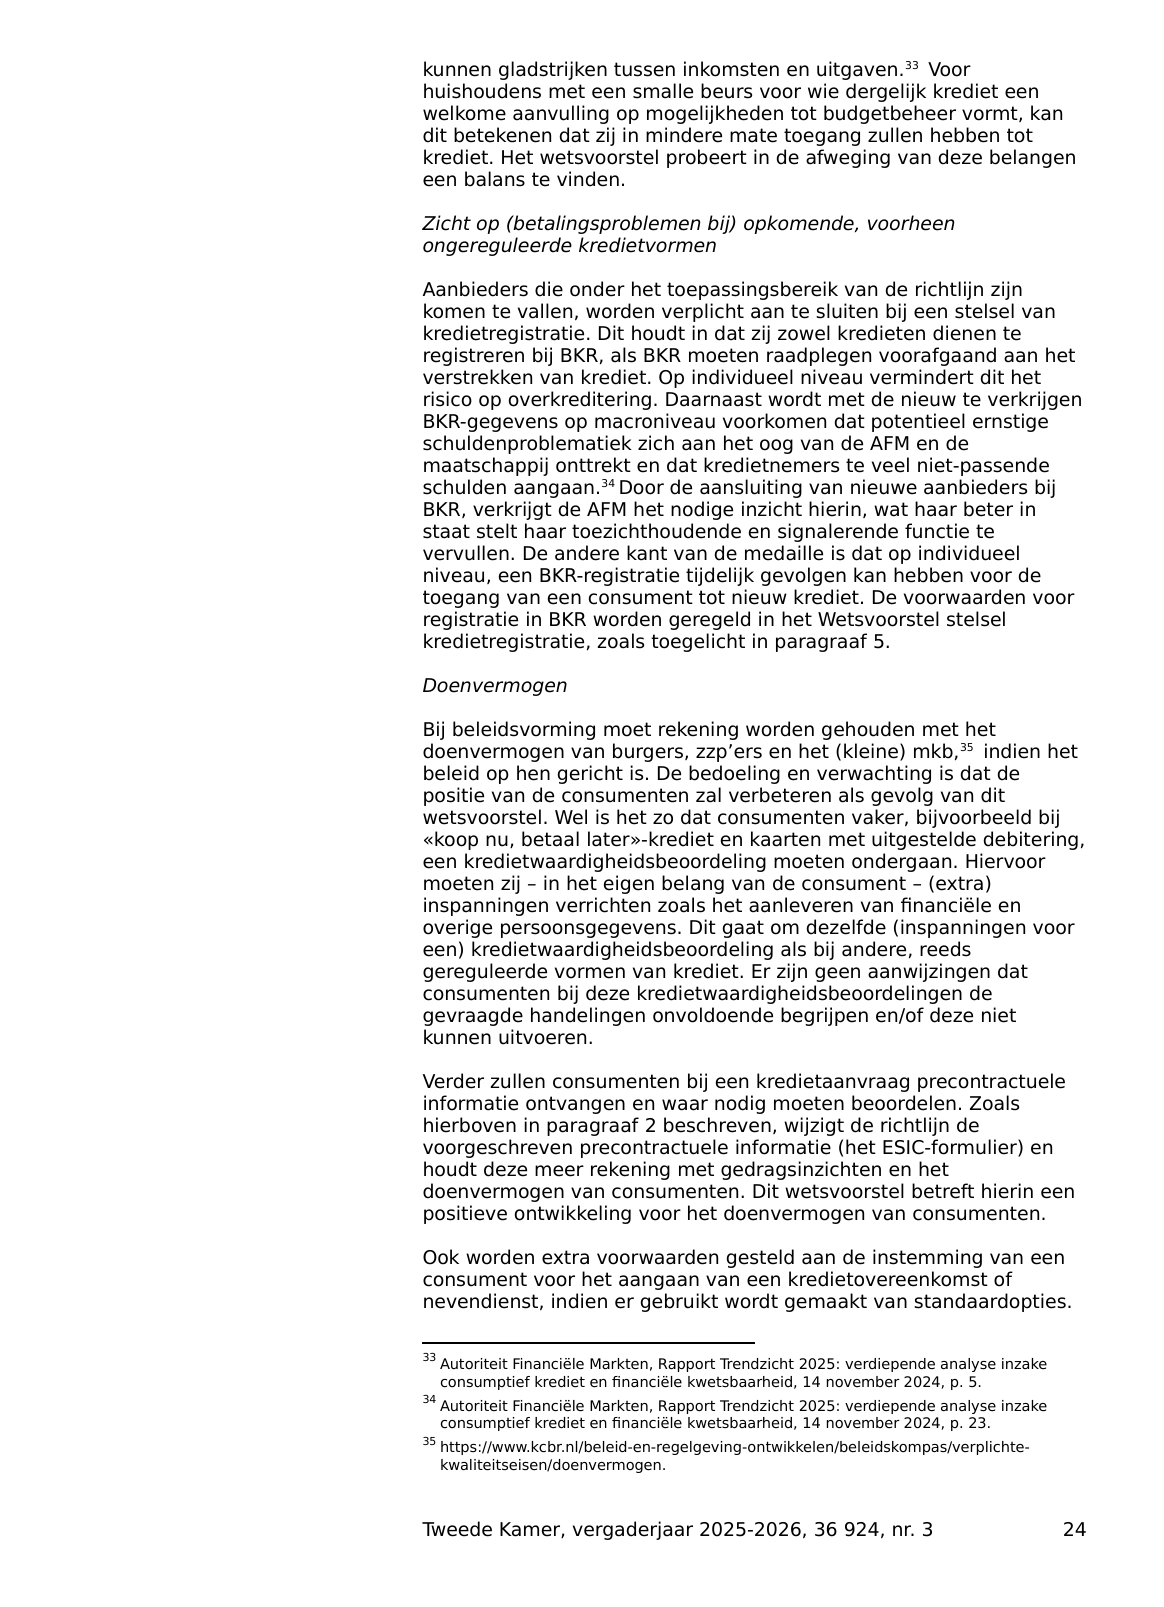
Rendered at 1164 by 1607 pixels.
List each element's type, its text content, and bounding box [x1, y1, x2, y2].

text Bij beleidsvorming moet rekening worden gehouden met het doenvermogen van burgers, zzp’ers en het (kleine) mkb, indien het beleid op hen gericht is. De bedoeling en verwachting is dat de positie van de consumenten zal verbeteren als gevolg van dit wetsvoorstel. Wel is het zo dat consumenten vaker, bijvoorbeeld bij «koop nu, betaal later»-krediet en kaarten met uitgestelde debitering, een kredietwaardigheidsbeoordeling moeten ondergaan. Hiervoor moeten zij – in het eigen belang van de consument – (extra) inspanningen verrichten zoals het aanleveren van financiële en overige persoonsgegevens. Dit gaat om dezelfde (inspanningen voor een) kredietwaardigheidsbeoordeling als bij andere, reeds gereguleerde vormen van krediet. Er zijn geen aanwijzingen dat consumenten bij deze kredietwaardigheidsbeoordelingen de gevraagde handelingen onvoldoende begrijpen en/of deze niet kunnen uitvoeren. [422, 719, 1087, 1049]
text Verder zullen consumenten bij een kredietaanvraag precontractuele informatie ontvangen en waar nodig moeten beoordelen. Zoals hierboven in paragraaf 2 beschreven, wijzigt de richtlijn de voorgeschreven precontractuele informatie (het ESIC-formulier) en houdt deze meer rekening met gedragsinzichten en het doenvermogen van consumenten. Dit wetsvoorstel betreft hierin een positieve ontwikkeling voor het doenvermogen van consumenten. [422, 1071, 1087, 1225]
text Autoriteit Financiële Markten, Rapport Trendzicht 2025: verdiepende analyse inzake consumptief krediet en financiële kwetsbaarheid, 14 november 2024, p. 5. [422, 1352, 1087, 1391]
text Autoriteit Financiële Markten, Rapport Trendzicht 2025: verdiepende analyse inzake consumptief krediet en financiële kwetsbaarheid, 14 november 2024, p. 23. [422, 1393, 1087, 1432]
text Aanbieders die onder het toepassingsbereik van de richtlijn zijn komen te vallen, worden verplicht aan te sluiten bij een stelsel van kredietregistratie. Dit houdt in dat zij zowel kredieten dienen te registreren bij BKR, als BKR moeten raadplegen voorafgaand aan het verstrekken van krediet. Op individueel niveau vermindert dit het risico op overkreditering. Daarnaast wordt met de nieuw te verkrijgen BKR-gegevens op macroniveau voorkomen dat potentieel ernstige schuldenproblematiek zich aan het oog van de AFM en de maatschappij onttrekt en dat kredietnemers te veel niet-passende schulden aangaan.Door de aansluiting van nieuwe aanbieders bij BKR, verkrijgt de AFM het nodige inzicht hierin, wat haar beter in staat stelt haar toezichthoudende en signalerende functie te vervullen. De andere kant van de medaille is dat op individueel niveau, een BKR-registratie tijdelijk gevolgen kan hebben voor de toegang van een consument tot nieuw krediet. De voorwaarden voor registratie in BKR worden geregeld in het Wetsvoorstel stelsel kredietregistratie, zoals toegelicht in paragraaf 5. [422, 279, 1087, 653]
text Ook worden extra voorwaarden gesteld aan de instemming van een consument voor het aangaan van een kredietovereenkomst of nevendienst, indien er gebruikt wordt gemaakt van standaardopties. [422, 1247, 1087, 1313]
text https://www.kcbr.nl/beleid-en-regelgeving-ontwikkelen/beleidskompas/verplichte-kwaliteitseisen/doenvermogen. [422, 1435, 1087, 1474]
subtitle Doenvermogen [422, 675, 1087, 697]
text kunnen gladstrijken tussen inkomsten en uitgaven. Voor huishoudens met een smalle beurs voor wie dergelijk krediet een welkome aanvulling op mogelijkheden tot budgetbeheer vormt, kan dit betekenen dat zij in mindere mate toegang zullen hebben tot krediet. Het wetsvoorstel probeert in de afweging van deze belangen een balans te vinden. [422, 59, 1087, 191]
subtitle Zicht op (betalingsproblemen bij) opkomende, voorheen ongereguleerde kredietvormen [422, 213, 1087, 257]
